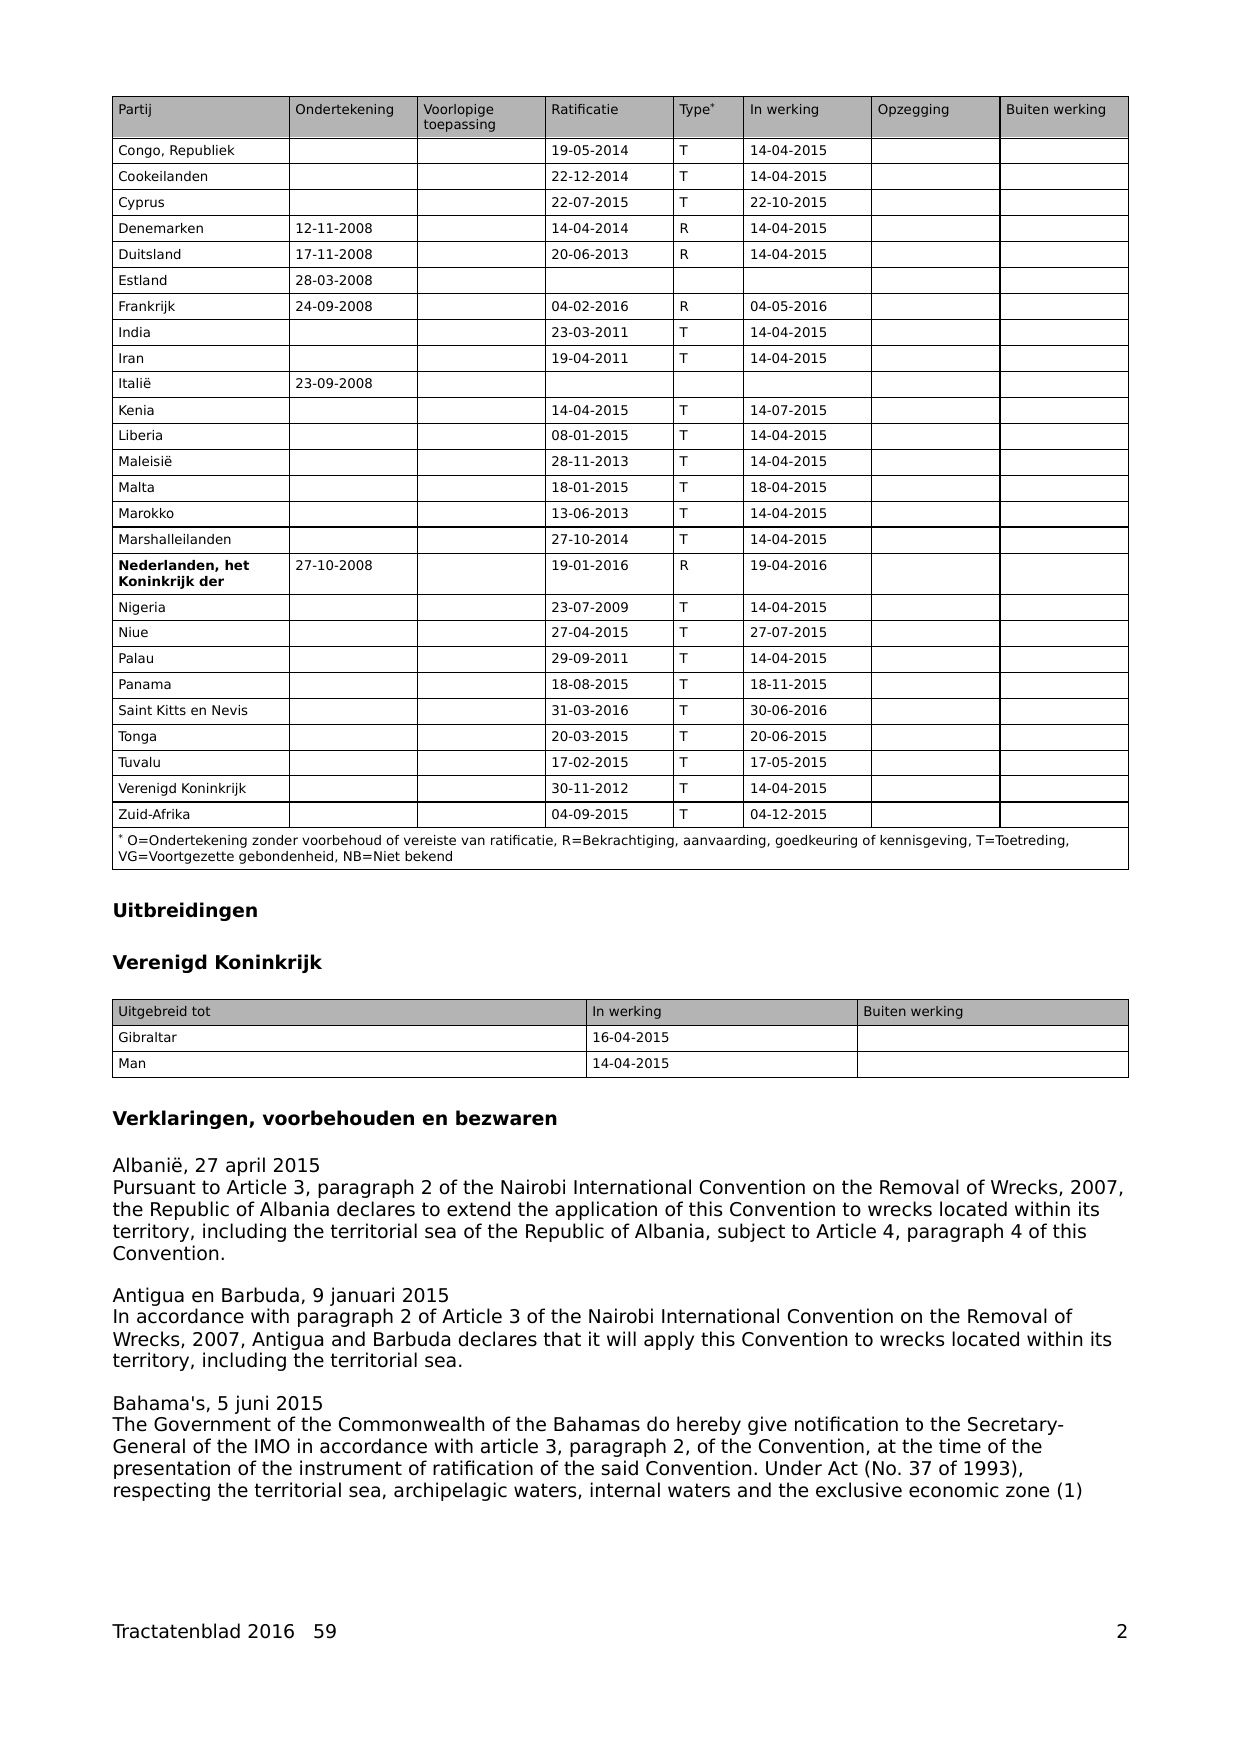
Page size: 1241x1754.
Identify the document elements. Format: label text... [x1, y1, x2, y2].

table_cell T [674, 673, 743, 698]
table_cell [872, 346, 999, 371]
text In accordance with paragraph 2 of Article 3 of the Nairobi International Convention on the Removal of Wrecks, 2007, Antigua and Barbuda declares that it will apply this Convention to wrecks located within its territory, including the territorial sea. [112, 1306, 1128, 1372]
table_cell [872, 372, 999, 397]
table_cell [872, 294, 999, 319]
table_cell [872, 216, 999, 241]
table_cell [290, 164, 417, 189]
table_cell [290, 190, 417, 215]
table_cell Iran [113, 346, 289, 371]
table_cell [418, 699, 545, 723]
table_cell [872, 554, 999, 594]
text The Government of the Commonwealth of the Bahamas do hereby give notification to the Secretary-General of the IMO in accordance with article 3, paragraph 2, of the Convention, at the time of the presentation of the instrument of ratification of the said Convention. Under Act (No. 37 of 1993), respecting the territorial sea, archipelagic waters, internal waters and the exclusive economic zone (1) [112, 1414, 1128, 1502]
table_cell [290, 751, 417, 775]
table_cell [418, 476, 545, 501]
table_cell Nederlanden, het Koninkrijk der [113, 554, 289, 594]
table_cell [418, 725, 545, 749]
table_cell T [674, 528, 743, 552]
subtitle Uitbreidingen [112, 900, 1128, 922]
table_cell 17-11-2008 [290, 242, 417, 267]
table_cell 14-04-2015 [744, 502, 871, 526]
table_cell [418, 502, 545, 526]
table_cell Malta [113, 476, 289, 501]
table_header Voorlopige toepassing [418, 97, 545, 137]
table_cell [1001, 673, 1128, 698]
table_cell Tonga [113, 725, 289, 749]
table_cell 14-04-2015 [744, 216, 871, 241]
table_cell [872, 673, 999, 698]
text Albanië, 27 april 2015 [112, 1154, 1128, 1177]
table_cell [418, 164, 545, 189]
table_cell [546, 268, 673, 293]
table_cell Niue [113, 621, 289, 646]
table_cell [1001, 139, 1128, 163]
table_cell 28-03-2008 [290, 268, 417, 293]
table_cell [1001, 751, 1128, 775]
table_cell Congo, Republiek [113, 139, 289, 163]
table_cell [1001, 294, 1128, 319]
table_cell 14-04-2014 [546, 216, 673, 241]
table_cell T [674, 139, 743, 163]
table_cell 14-04-2015 [744, 450, 871, 474]
table_cell R [674, 554, 743, 594]
table_cell [872, 502, 999, 526]
table_cell [1001, 803, 1128, 827]
table_cell [418, 595, 545, 620]
table_cell 14-04-2015 [744, 346, 871, 371]
table_cell [546, 372, 673, 397]
table_cell Frankrijk [113, 294, 289, 319]
table_cell T [674, 647, 743, 672]
table_cell [290, 320, 417, 345]
table_cell 14-04-2015 [546, 398, 673, 423]
table_cell 18-01-2015 [546, 476, 673, 501]
table_cell [872, 398, 999, 423]
table_cell 23-09-2008 [290, 372, 417, 397]
table_header In werking [744, 97, 871, 137]
table_cell [418, 372, 545, 397]
table_cell [1001, 242, 1128, 267]
table_cell T [674, 725, 743, 749]
table_cell [290, 803, 417, 827]
table_cell [290, 398, 417, 423]
table_cell [418, 751, 545, 775]
text Pursuant to Article 3, paragraph 2 of the Nairobi International Convention on the Removal of Wrecks, 2007, the Republic of Albania declares to extend the application of this Convention to wrecks located within its territory, including the territorial sea of the Republic of Albania, subject to Article 4, paragraph 4 of this Convention. [112, 1177, 1128, 1264]
table_cell Maleisië [113, 450, 289, 474]
table_cell 30-11-2012 [546, 776, 673, 801]
table_cell 22-12-2014 [546, 164, 673, 189]
table_cell [872, 164, 999, 189]
table_cell [290, 673, 417, 698]
table_cell T [674, 164, 743, 189]
table_cell 19-01-2016 [546, 554, 673, 594]
table_cell [1001, 320, 1128, 345]
table_cell 13-06-2013 [546, 502, 673, 526]
table_cell * O=Ondertekening zonder voorbehoud of vereiste van ratificatie, R=Bekrachtiging, aanvaarding, goedkeuring of kennisgeving, T=Toetreding, VG=Voortgezette gebondenheid, NB=Niet bekend [113, 828, 1128, 869]
table_cell [872, 268, 999, 293]
table_cell [418, 803, 545, 827]
table_cell 17-02-2015 [546, 751, 673, 775]
table_cell [418, 528, 545, 552]
table_cell T [674, 751, 743, 775]
table_cell 04-05-2016 [744, 294, 871, 319]
table_cell [290, 450, 417, 474]
table_header Type* [674, 97, 743, 137]
table_cell [872, 803, 999, 827]
table_cell [744, 372, 871, 397]
table_cell 14-04-2015 [744, 595, 871, 620]
table_cell 12-11-2008 [290, 216, 417, 241]
table_cell Marshalleilanden [113, 528, 289, 552]
table_cell [1001, 621, 1128, 646]
table_cell 04-09-2015 [546, 803, 673, 827]
table_cell Cookeilanden [113, 164, 289, 189]
table_cell Italië [113, 372, 289, 397]
table_cell T [674, 476, 743, 501]
table_cell T [674, 621, 743, 646]
table_cell 29-09-2011 [546, 647, 673, 672]
table_cell [1001, 190, 1128, 215]
table_cell R [674, 294, 743, 319]
table_cell [1001, 776, 1128, 801]
table_cell [418, 424, 545, 449]
table_cell T [674, 190, 743, 215]
table_cell 14-04-2015 [744, 424, 871, 449]
table_cell 20-06-2013 [546, 242, 673, 267]
table_cell T [674, 424, 743, 449]
table_cell Liberia [113, 424, 289, 449]
table_cell Nigeria [113, 595, 289, 620]
table_cell [290, 699, 417, 723]
table_header Ratificatie [546, 97, 673, 137]
table_header Partij [113, 97, 289, 137]
table_cell Gibraltar [113, 1026, 586, 1051]
table_cell [418, 294, 545, 319]
table_cell [872, 320, 999, 345]
table_cell T [674, 398, 743, 423]
table_cell [872, 751, 999, 775]
table_cell Man [113, 1052, 586, 1077]
table_cell [418, 216, 545, 241]
table_cell [674, 372, 743, 397]
table_cell [418, 398, 545, 423]
table_cell T [674, 450, 743, 474]
table_cell [872, 725, 999, 749]
table_cell [858, 1026, 1128, 1051]
table_cell 24-09-2008 [290, 294, 417, 319]
table_cell Verenigd Koninkrijk [113, 776, 289, 801]
table_cell T [674, 346, 743, 371]
table_cell [418, 242, 545, 267]
table_cell 18-04-2015 [744, 476, 871, 501]
table_cell [290, 595, 417, 620]
table_cell [290, 776, 417, 801]
table_cell [1001, 268, 1128, 293]
table_cell 08-01-2015 [546, 424, 673, 449]
table_cell [1001, 595, 1128, 620]
table_cell 14-04-2015 [744, 647, 871, 672]
table_cell T [674, 699, 743, 723]
table_cell T [674, 776, 743, 801]
table_cell 17-05-2015 [744, 751, 871, 775]
table_cell [290, 424, 417, 449]
table_cell [872, 190, 999, 215]
table_cell India [113, 320, 289, 345]
table_cell [872, 476, 999, 501]
table_cell [1001, 372, 1128, 397]
table_cell 18-11-2015 [744, 673, 871, 698]
table_cell [418, 450, 545, 474]
table_cell Marokko [113, 502, 289, 526]
table_cell Kenia [113, 398, 289, 423]
table_cell [1001, 164, 1128, 189]
table_cell [290, 346, 417, 371]
table_cell [1001, 502, 1128, 526]
table_cell [872, 139, 999, 163]
table_cell T [674, 320, 743, 345]
table_cell [872, 450, 999, 474]
table_cell [858, 1052, 1128, 1077]
table_cell 23-07-2009 [546, 595, 673, 620]
table_cell Zuid-Afrika [113, 803, 289, 827]
table_cell 16-04-2015 [587, 1026, 857, 1051]
table_cell 14-04-2015 [744, 242, 871, 267]
table_cell 14-04-2015 [744, 320, 871, 345]
table_cell [1001, 346, 1128, 371]
text Bahama's, 5 juni 2015 [112, 1392, 1128, 1414]
table_cell [290, 725, 417, 749]
table_cell 14-04-2015 [744, 139, 871, 163]
table_cell [290, 139, 417, 163]
table_cell 23-03-2011 [546, 320, 673, 345]
text Antigua en Barbuda, 9 januari 2015 [112, 1284, 1128, 1306]
table_cell [1001, 725, 1128, 749]
table_cell [290, 502, 417, 526]
table_cell 19-04-2011 [546, 346, 673, 371]
table_cell [1001, 476, 1128, 501]
table_cell 04-12-2015 [744, 803, 871, 827]
table_cell [1001, 554, 1128, 594]
table_cell 22-10-2015 [744, 190, 871, 215]
table_cell 27-04-2015 [546, 621, 673, 646]
table_cell 22-07-2015 [546, 190, 673, 215]
table_cell 30-06-2016 [744, 699, 871, 723]
table_cell 20-06-2015 [744, 725, 871, 749]
subtitle Verenigd Koninkrijk [112, 952, 1128, 974]
table_header Uitgebreid tot [113, 1000, 586, 1025]
table_cell 14-04-2015 [587, 1052, 857, 1077]
table_cell [872, 776, 999, 801]
table_cell [872, 595, 999, 620]
table_cell [290, 476, 417, 501]
table_cell [1001, 450, 1128, 474]
table_cell Saint Kitts en Nevis [113, 699, 289, 723]
table_cell [418, 346, 545, 371]
table_cell Palau [113, 647, 289, 672]
table_cell [418, 621, 545, 646]
table_cell 18-08-2015 [546, 673, 673, 698]
table_cell [418, 190, 545, 215]
table_cell Tuvalu [113, 751, 289, 775]
table_cell [418, 320, 545, 345]
table_cell [872, 621, 999, 646]
table_cell [674, 268, 743, 293]
table_cell [290, 647, 417, 672]
table_cell [1001, 398, 1128, 423]
table_cell [418, 554, 545, 594]
table_cell 27-10-2014 [546, 528, 673, 552]
table_cell 19-05-2014 [546, 139, 673, 163]
table_cell 19-04-2016 [744, 554, 871, 594]
table_cell T [674, 803, 743, 827]
table_header In werking [587, 1000, 857, 1025]
table_cell 14-07-2015 [744, 398, 871, 423]
table_cell [872, 647, 999, 672]
table_cell [872, 424, 999, 449]
table_cell [290, 621, 417, 646]
table_cell [1001, 647, 1128, 672]
table_cell T [674, 502, 743, 526]
table_cell [418, 673, 545, 698]
table_cell R [674, 242, 743, 267]
table_header Ondertekening [290, 97, 417, 137]
table_cell [418, 268, 545, 293]
table_header Opzegging [872, 97, 999, 137]
table_cell Denemarken [113, 216, 289, 241]
table_cell 04-02-2016 [546, 294, 673, 319]
table_cell [744, 268, 871, 293]
table_cell 27-07-2015 [744, 621, 871, 646]
table_cell Duitsland [113, 242, 289, 267]
table_cell 14-04-2015 [744, 528, 871, 552]
table_cell [872, 242, 999, 267]
table_cell [872, 699, 999, 723]
table_cell [872, 528, 999, 552]
table_cell Panama [113, 673, 289, 698]
table_header Buiten werking [1001, 97, 1128, 137]
table_cell [1001, 216, 1128, 241]
table_cell [1001, 424, 1128, 449]
table_cell [418, 647, 545, 672]
table_header Buiten werking [858, 1000, 1128, 1025]
table_cell 28-11-2013 [546, 450, 673, 474]
table_cell 27-10-2008 [290, 554, 417, 594]
table_cell [418, 139, 545, 163]
table_cell R [674, 216, 743, 241]
table_cell Cyprus [113, 190, 289, 215]
table_cell Estland [113, 268, 289, 293]
table_cell 20-03-2015 [546, 725, 673, 749]
table_cell 14-04-2015 [744, 776, 871, 801]
subtitle Verklaringen, voorbehouden en bezwaren [112, 1108, 1128, 1129]
table_cell [418, 776, 545, 801]
table_cell [290, 528, 417, 552]
table_cell [1001, 699, 1128, 723]
table_cell [1001, 528, 1128, 552]
table_cell 14-04-2015 [744, 164, 871, 189]
table_cell T [674, 595, 743, 620]
table_cell 31-03-2016 [546, 699, 673, 723]
